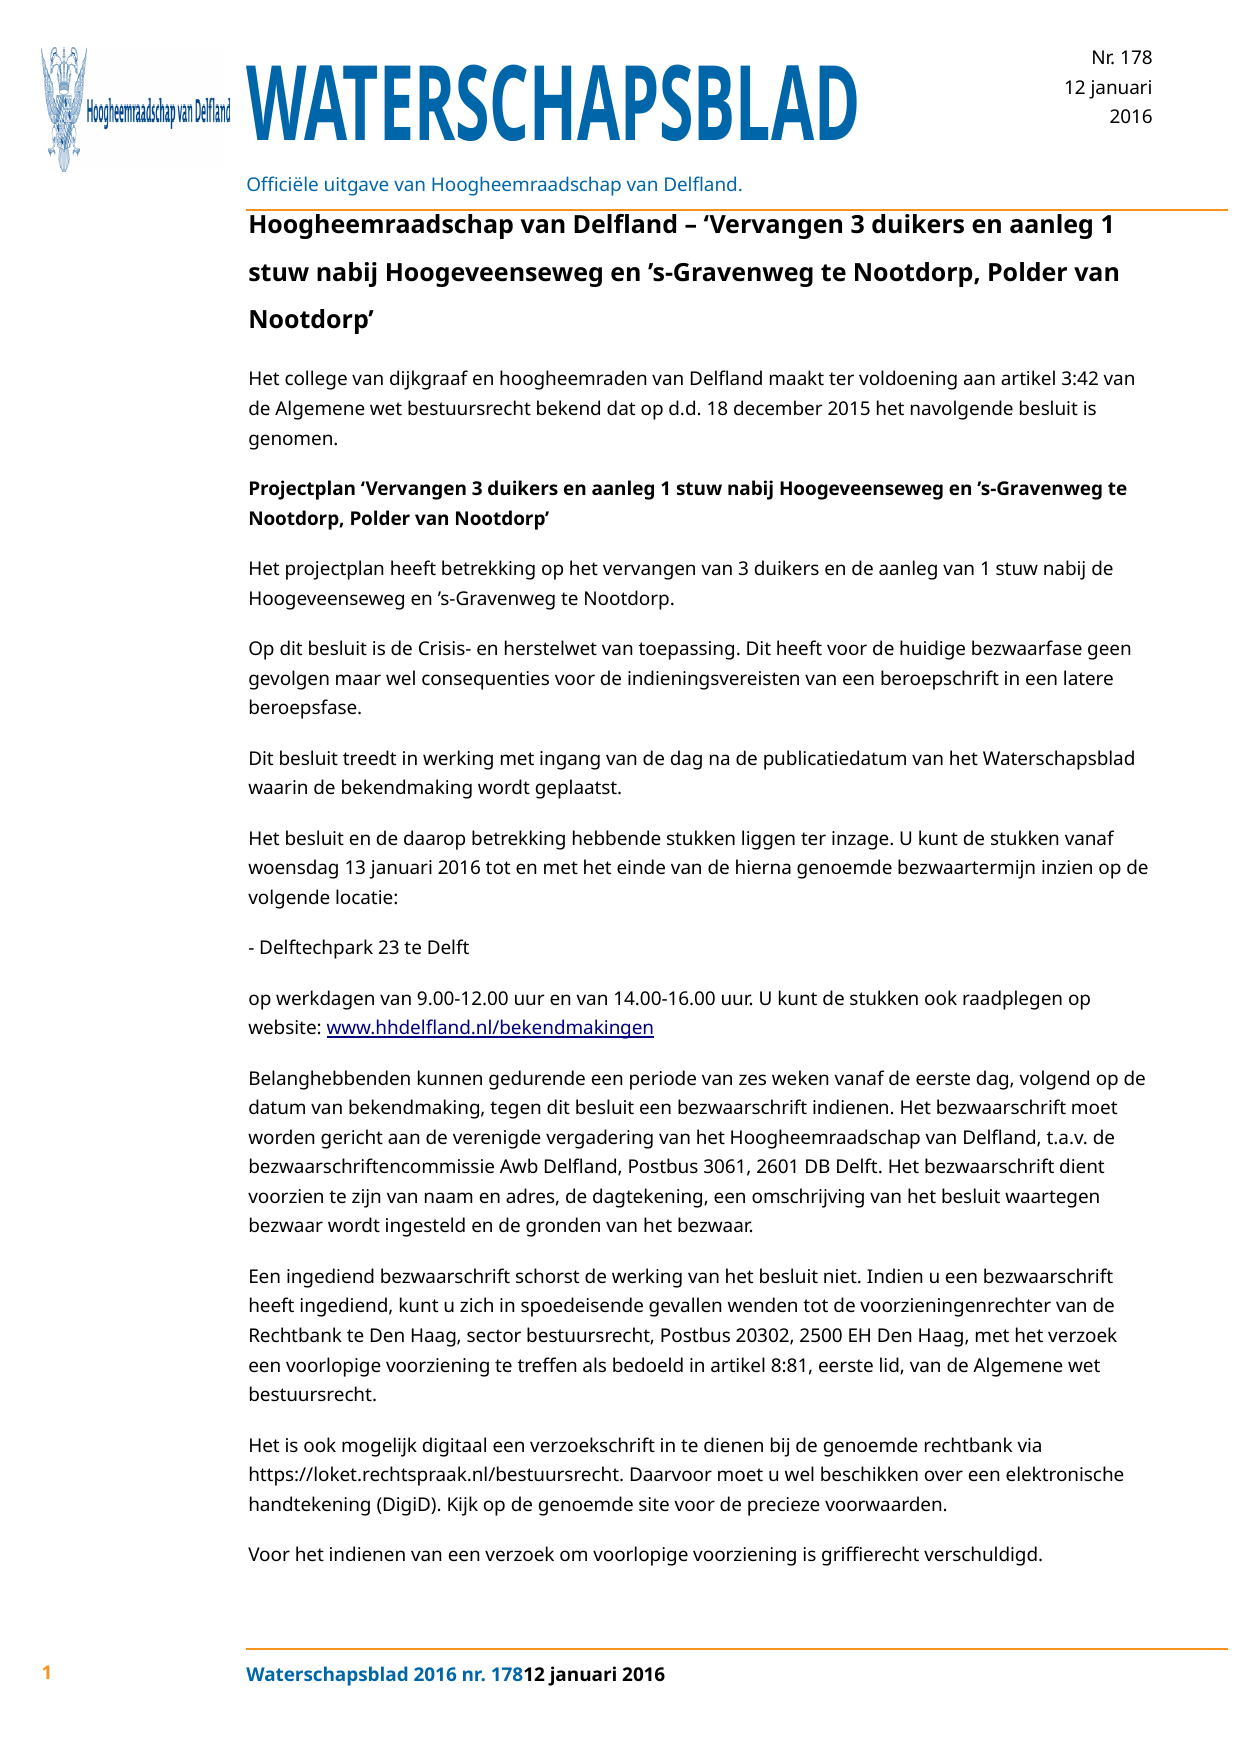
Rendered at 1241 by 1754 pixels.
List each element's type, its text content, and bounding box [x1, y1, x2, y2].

text Het besluit en de daarop betrekking hebbende stukken liggen ter inzage. U kunt de stukken vanaf woensdag 13 januari 2016 tot en met het einde van de hierna genoemde bezwaartermijn inzien op de volgende locatie: [248, 825, 1152, 909]
text Voor het indienen van een verzoek om voorlopige voorziening is griffierecht verschuldigd. [248, 1541, 1152, 1567]
text Belanghebbenden kunnen gedurende een periode van zes weken vanaf de eerste dag, volgend op de datum van bekendmaking, tegen dit besluit een bezwaarschrift indienen. Het bezwaarschrift moet worden gericht aan de verenigde vergadering van het Hoogheemraadschap van Delfland, t.a.v. de bezwaarschriftencommissie Awb Delfland, Postbus 3061, 2601 DB Delft. Het bezwaarschrift dient voorzien te zijn van naam en adres, de dagtekening, een omschrijving van het besluit waartegen bezwaar wordt ingesteld en de gronden van het bezwaar. [248, 1065, 1152, 1238]
text Projectplan ‘Vervangen 3 duikers en aanleg 1 stuw nabij Hoogeveenseweg en ’s-Gravenweg te Nootdorp, Polder van Nootdorp’ [248, 475, 1152, 530]
text Hoogheemraadschap van Delfland – ‘Vervangen 3 duikers en aanleg 1 stuw nabij Hoogeveenseweg en ’s-Gravenweg te Nootdorp, Polder van Nootdorp’ [248, 211, 1152, 336]
text Op dit besluit is de Crisis- en herstelwet van toepassing. Dit heeft voor de huidige bezwaarfase geen gevolgen maar wel consequenties voor de indieningsvereisten van een beroepschrift in een latere beroepsfase. [248, 635, 1152, 720]
text Het is ook mogelijk digitaal een verzoekschrift in te dienen bij de genoemde rechtbank via https://loket.rechtspraak.nl/bestuursrecht. Daarvoor moet u wel beschikken over een elektronische handtekening (DigiD). Kijk op de genoemde site voor de precieze voorwaarden. [248, 1432, 1152, 1517]
text op werkdagen van 9.00-12.00 uur en van 14.00-16.00 uur. U kunt de stukken ook raadplegen op website: www.hhdelfland.nl/bekendmakingen [248, 985, 1152, 1040]
picture [41, 47, 231, 172]
text Een ingediend bezwaarschrift schorst de werking van het besluit niet. Indien u een bezwaarschrift heeft ingediend, kunt u zich in spoedeisende gevallen wenden tot de voorzieningenrechter van de Rechtbank te Den Haag, sector bestuursrecht, Postbus 20302, 2500 EH Den Haag, met het verzoek een voorlopige voorziening te treffen als bedoeld in artikel 8:81, eerste lid, van de Algemene wet bestuursrecht. [248, 1263, 1152, 1407]
text Dit besluit treedt in werking met ingang van de dag na de publicatiedatum van het Waterschapsblad waarin de bekendmaking wordt geplaatst. [248, 745, 1152, 800]
text Het college van dijkgraaf en hoogheemraden van Delfland maakt ter voldoening aan artikel 3:42 van de Algemene wet bestuursrecht bekend dat op d.d. 18 december 2015 het navolgende besluit is genomen. [248, 366, 1152, 450]
text Het projectplan heeft betrekking op het vervangen van 3 duikers en de aanleg van 1 stuw nabij de Hoogeveenseweg en ’s-Gravenweg te Nootdorp. [248, 555, 1152, 610]
text - Delftechpark 23 te Delft [248, 934, 1152, 960]
